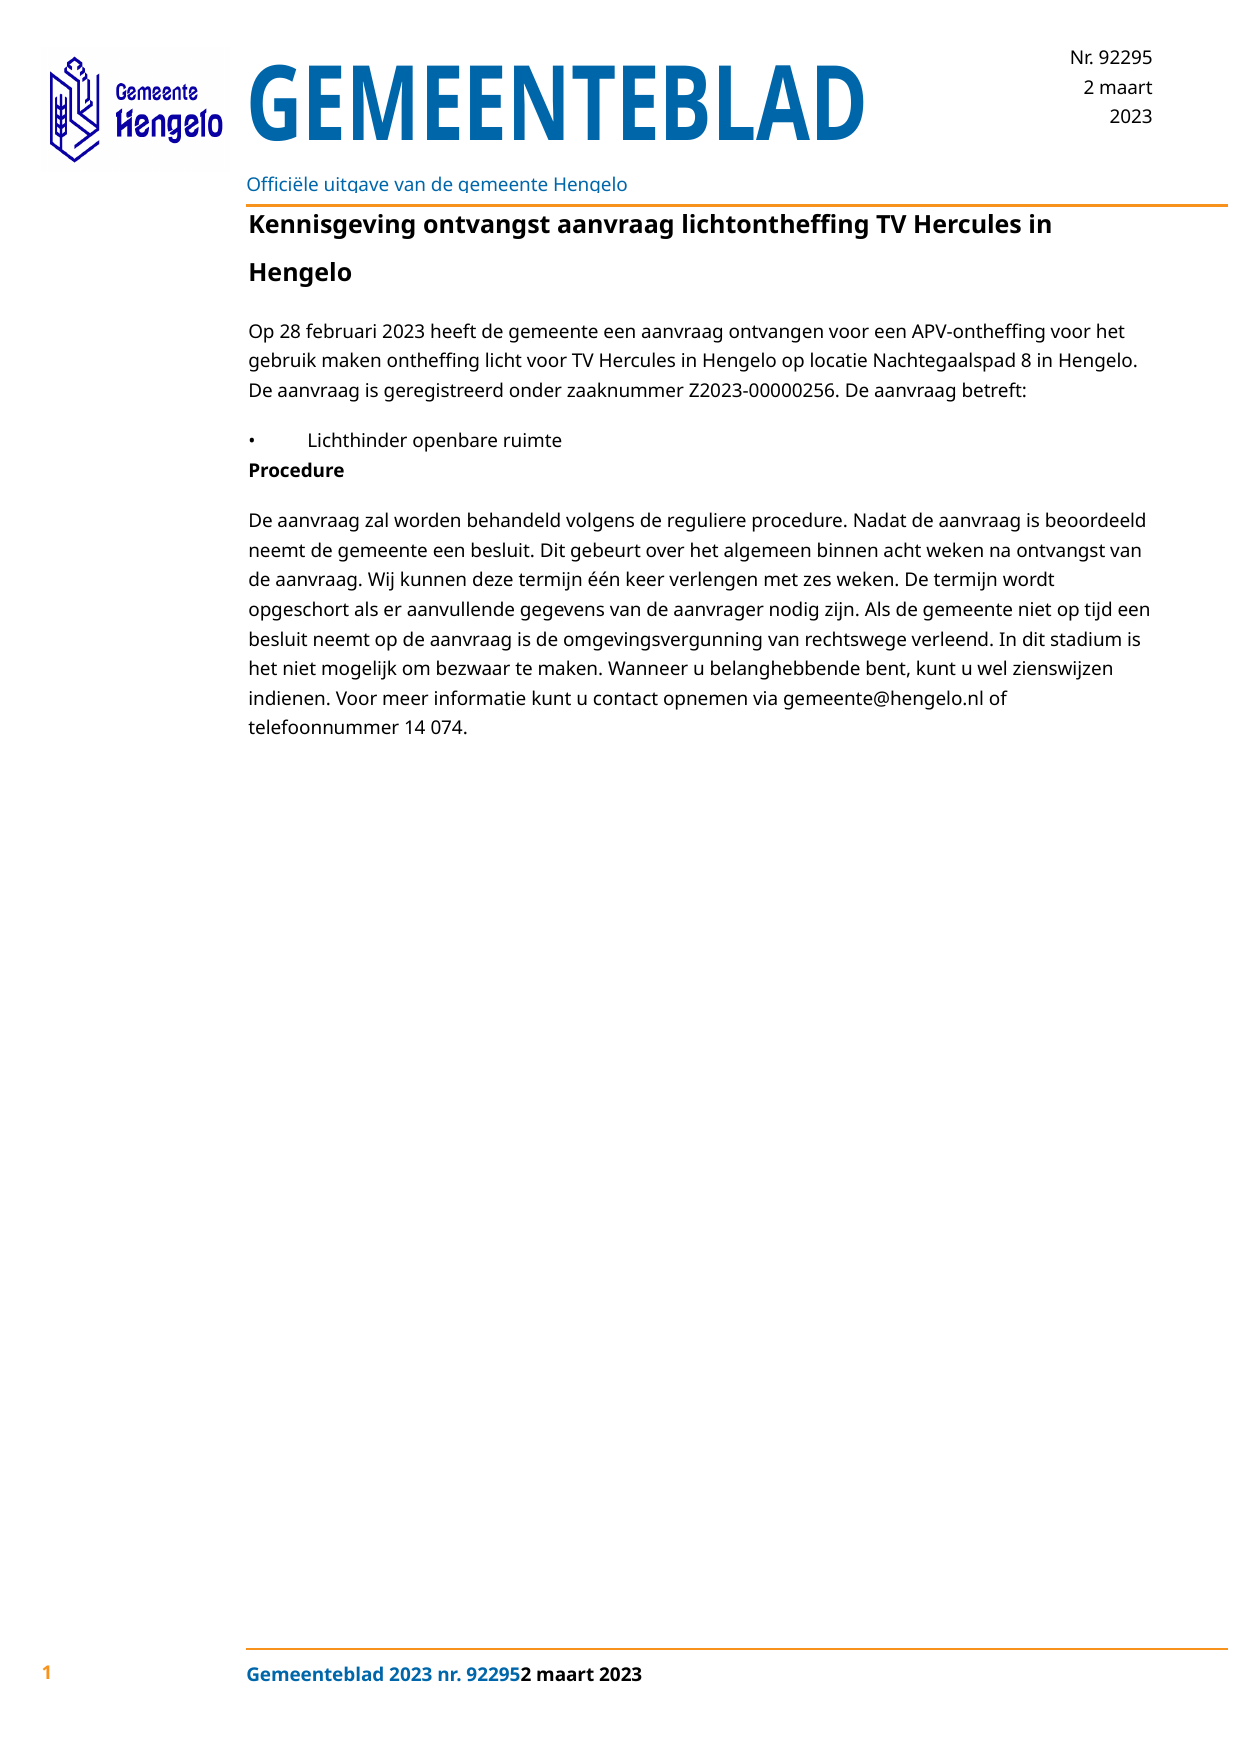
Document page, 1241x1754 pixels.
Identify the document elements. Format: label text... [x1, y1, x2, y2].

picture [41, 47, 231, 172]
text De aanvraag zal worden behandeld volgens de reguliere procedure. Nadat de aanvraag is beoordeeld neemt de gemeente een besluit. Dit gebeurt over het algemeen binnen acht weken na ontvangst van de aanvraag. Wij kunnen deze termijn één keer verlengen met zes weken. De termijn wordt opgeschort als er aanvullende gegevens van de aanvrager nodig zijn. Als de gemeente niet op tijd een besluit neemt op de aanvraag is de omgevingsvergunning van rechtswege verleend. In dit stadium is het niet mogelijk om bezwaar te maken. Wanneer u belanghebbende bent, kunt u wel zienswijzen indienen. Voor meer informatie kunt u contact opnemen via gemeente@hengelo.nl of telefoonnummer 14 074. [248, 507, 1152, 740]
text Op 28 februari 2023 heeft de gemeente een aanvraag ontvangen voor een APV-ontheffing voor het gebruik maken ontheffing licht voor TV Hercules in Hengelo op locatie Nachtegaalspad 8 in Hengelo. De aanvraag is geregistreerd onder zaaknummer Z2023-00000256. De aanvraag betreft: [248, 318, 1152, 403]
text Procedure [248, 457, 1152, 483]
text Kennisgeving ontvangst aanvraag lichtontheffing TV Hercules in Hengelo [248, 207, 1152, 288]
list Lichthinder openbare ruimte [248, 427, 1152, 453]
